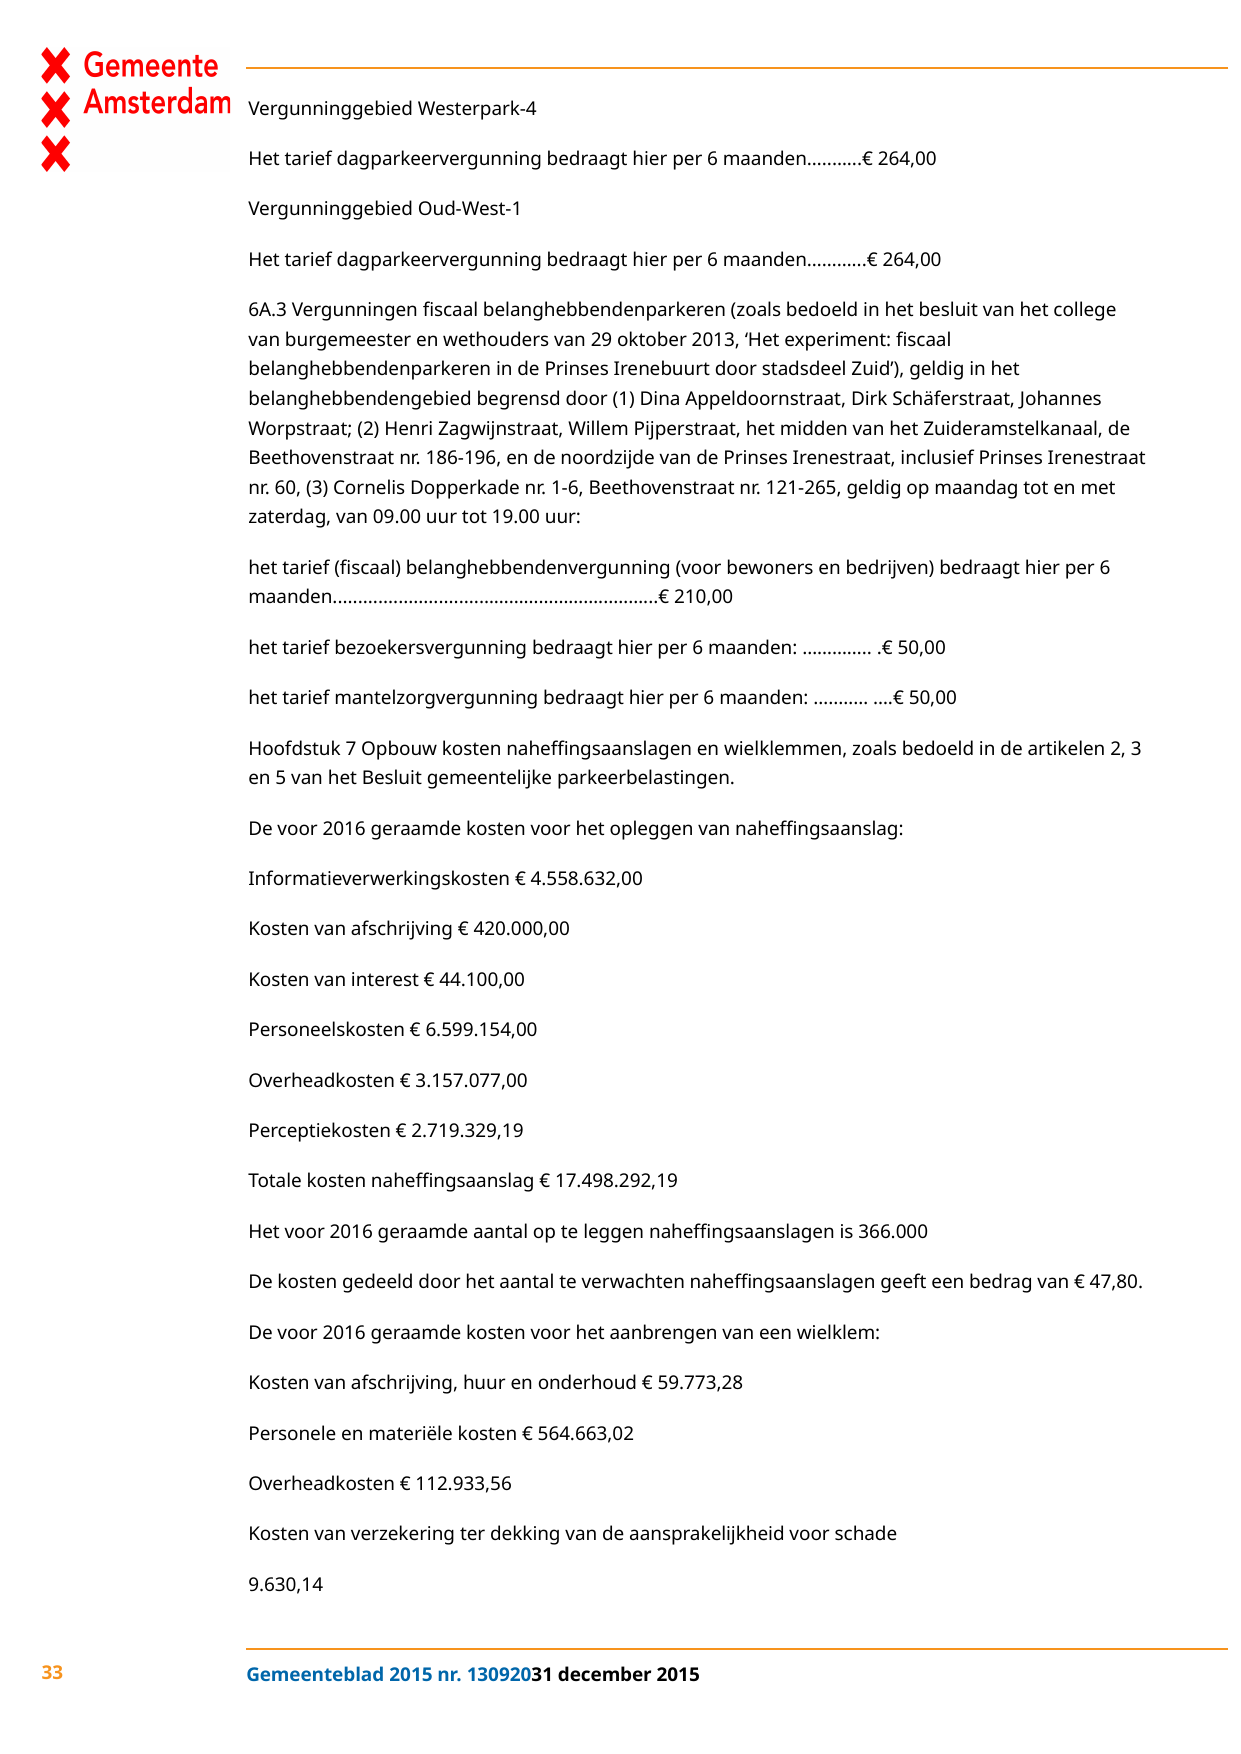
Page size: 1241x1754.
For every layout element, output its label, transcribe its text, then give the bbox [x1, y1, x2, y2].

text Het tarief dagparkeervergunning bedraagt hier per 6 maanden…..…...€ 264,00 [248, 145, 1152, 171]
text 6A.3 Vergunningen fiscaal belanghebbendenparkeren (zoals bedoeld in het besluit van het college van burgemeester en wethouders van 29 oktober 2013, ‘Het experiment: fiscaal belanghebbendenparkeren in de Prinses Irenebuurt door stadsdeel Zuid’), geldig in het belanghebbendengebied begrensd door (1) Dina Appeldoornstraat, Dirk Schäferstraat, Johannes Worpstraat; (2) Henri Zagwijnstraat, Willem Pijperstraat, het midden van het Zuideramstelkanaal, de Beethovenstraat nr. 186-196, en de noordzijde van de Prinses Irenestraat, inclusief Prinses Irenestraat nr. 60, (3) Cornelis Dopperkade nr. 1-6, Beethovenstraat nr. 121-265, geldig op maandag tot en met zaterdag, van 09.00 uur tot 19.00 uur: [248, 296, 1152, 529]
text het tarief mantelzorgvergunning bedraagt hier per 6 maanden: …..…… ….€ 50,00 [248, 684, 1152, 710]
text Overheadkosten € 112.933,56 [248, 1470, 1152, 1496]
text Kosten van verzekering ter dekking van de aansprakelijkheid voor schade [248, 1521, 1152, 1546]
text Personeelskosten € 6.599.154,00 [248, 1016, 1152, 1042]
text Kosten van afschrijving € 420.000,00 [248, 916, 1152, 941]
text Het tarief dagparkeervergunning bedraagt hier per 6 maanden………...€ 264,00 [248, 246, 1152, 272]
text Vergunninggebied Westerpark-4 [248, 95, 1152, 121]
text Kosten van afschrijving, huur en onderhoud € 59.773,28 [248, 1369, 1152, 1395]
text Totale kosten naheffingsaanslag € 17.498.292,19 [248, 1168, 1152, 1193]
text Perceptiekosten € 2.719.329,19 [248, 1117, 1152, 1143]
text De voor 2016 geraamde kosten voor het opleggen van naheffingsaanslag: [248, 815, 1152, 841]
picture [41, 47, 231, 172]
text Overheadkosten € 3.157.077,00 [248, 1067, 1152, 1093]
text Het voor 2016 geraamde aantal op te leggen naheffingsaanslagen is 366.000 [248, 1218, 1152, 1244]
text De kosten gedeeld door het aantal te verwachten naheffingsaanslagen geeft een bedrag van € 47,80. [248, 1268, 1152, 1294]
text het tarief (fiscaal) belanghebbendenvergunning (voor bewoners en bedrijven) bedraagt hier per 6 maanden.............................……………………...……...€ 210,00 [248, 554, 1152, 609]
text Personele en materiële kosten € 564.663,02 [248, 1420, 1152, 1446]
text De voor 2016 geraamde kosten voor het aanbrengen van een wielklem: [248, 1319, 1152, 1345]
text 9.630,14 [248, 1571, 1152, 1597]
text Hoofdstuk 7 Opbouw kosten naheffingsaanslagen en wielklemmen, zoals bedoeld in de artikelen 2, 3 en 5 van het Besluit gemeentelijke parkeerbelastingen. [248, 735, 1152, 790]
text het tarief bezoekersvergunning bedraagt hier per 6 maanden: ………….. .€ 50,00 [248, 634, 1152, 660]
text Vergunninggebied Oud-West-1 [248, 196, 1152, 221]
text Informatieverwerkingskosten € 4.558.632,00 [248, 865, 1152, 891]
text Kosten van interest € 44.100,00 [248, 966, 1152, 992]
